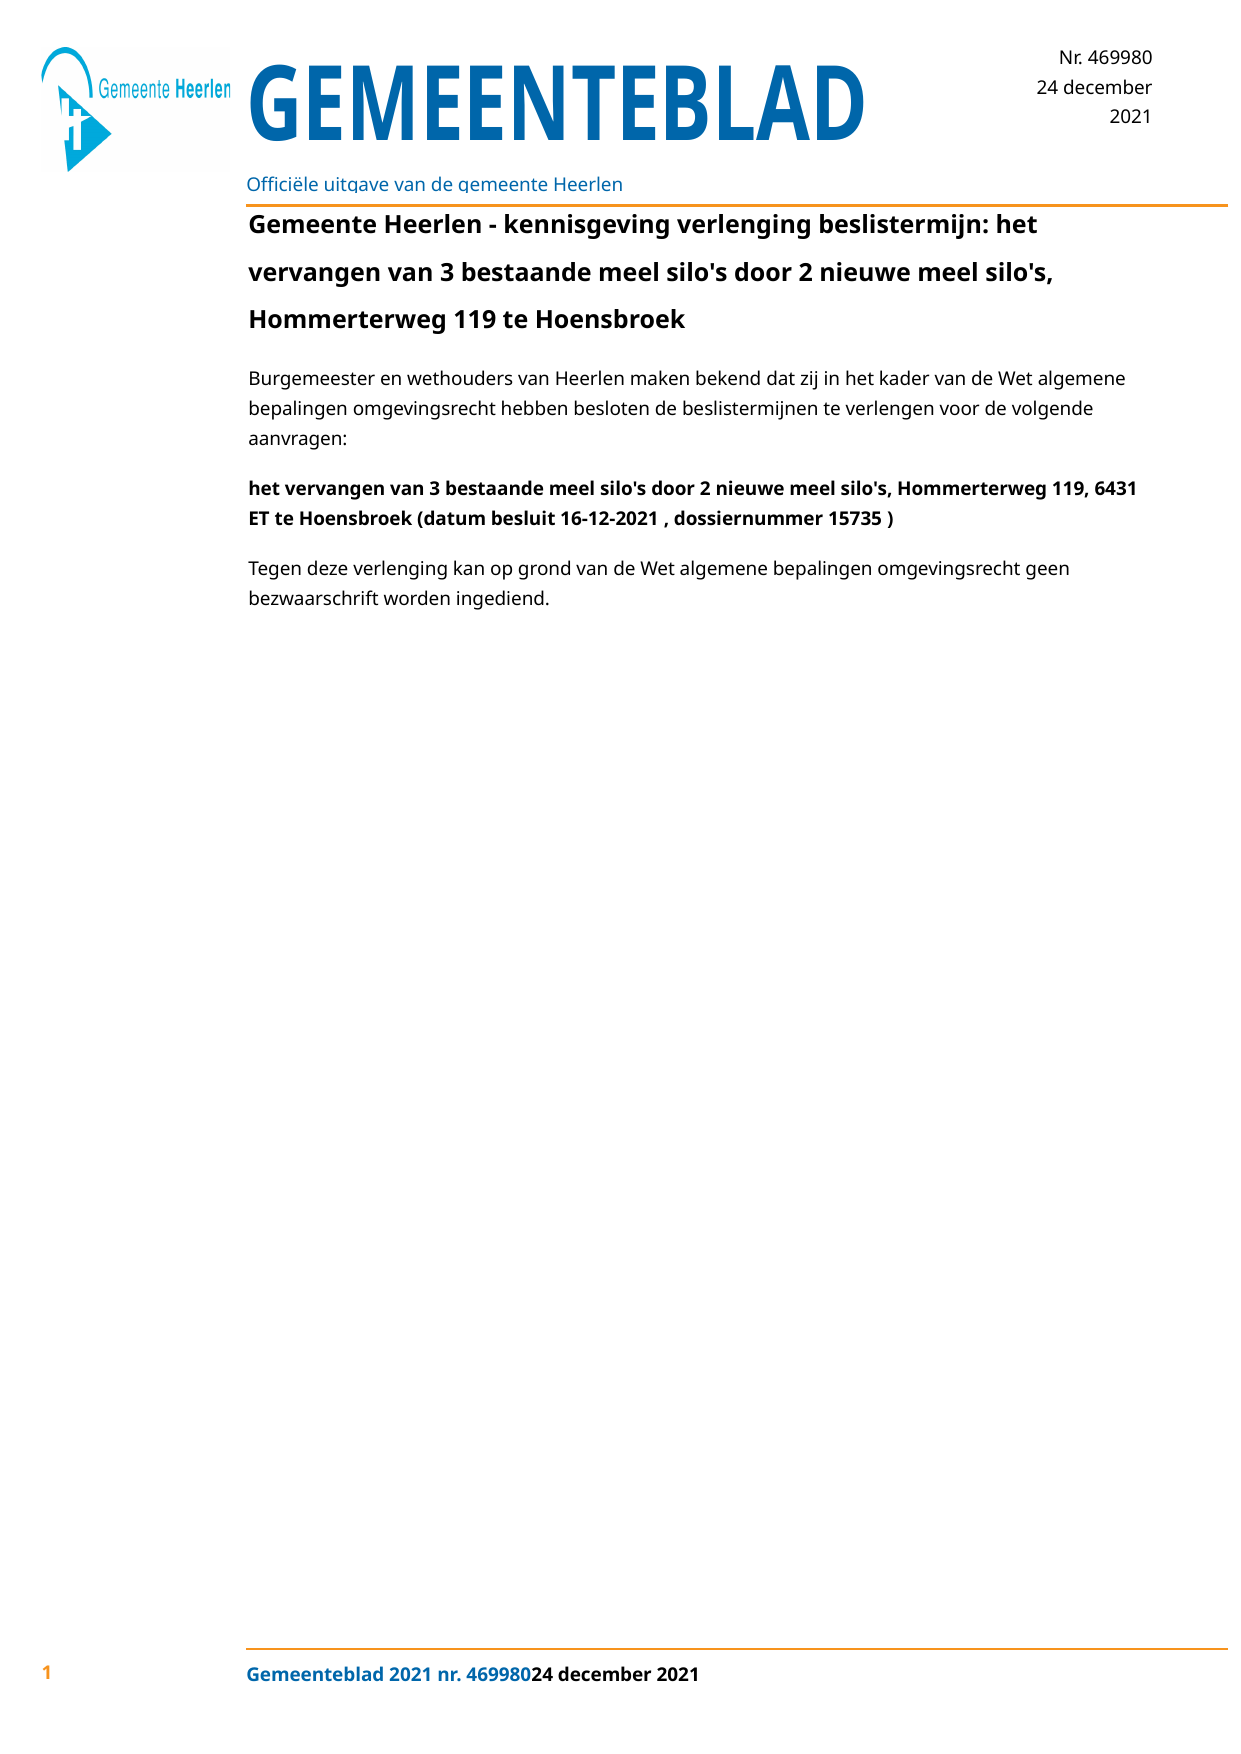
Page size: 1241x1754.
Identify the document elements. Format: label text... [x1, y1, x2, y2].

text Gemeente Heerlen - kennisgeving verlenging beslistermijn: het vervangen van 3 bestaande meel silo's door 2 nieuwe meel silo's, Hommerterweg 119 te Hoensbroek [248, 207, 1152, 336]
text Tegen deze verlenging kan op grond van de Wet algemene bepalingen omgevingsrecht geen bezwaarschrift worden ingediend. [248, 555, 1152, 610]
text Burgemeester en wethouders van Heerlen maken bekend dat zij in het kader van de Wet algemene bepalingen omgevingsrecht hebben besloten de beslistermijnen te verlengen voor de volgende aanvragen: [248, 366, 1152, 450]
text het vervangen van 3 bestaande meel silo's door 2 nieuwe meel silo's, Hommerterweg 119, 6431 ET te Hoensbroek (datum besluit 16-12-2021 , dossiernummer 15735 ) [248, 475, 1152, 530]
picture [41, 47, 59, 70]
picture [41, 47, 231, 172]
